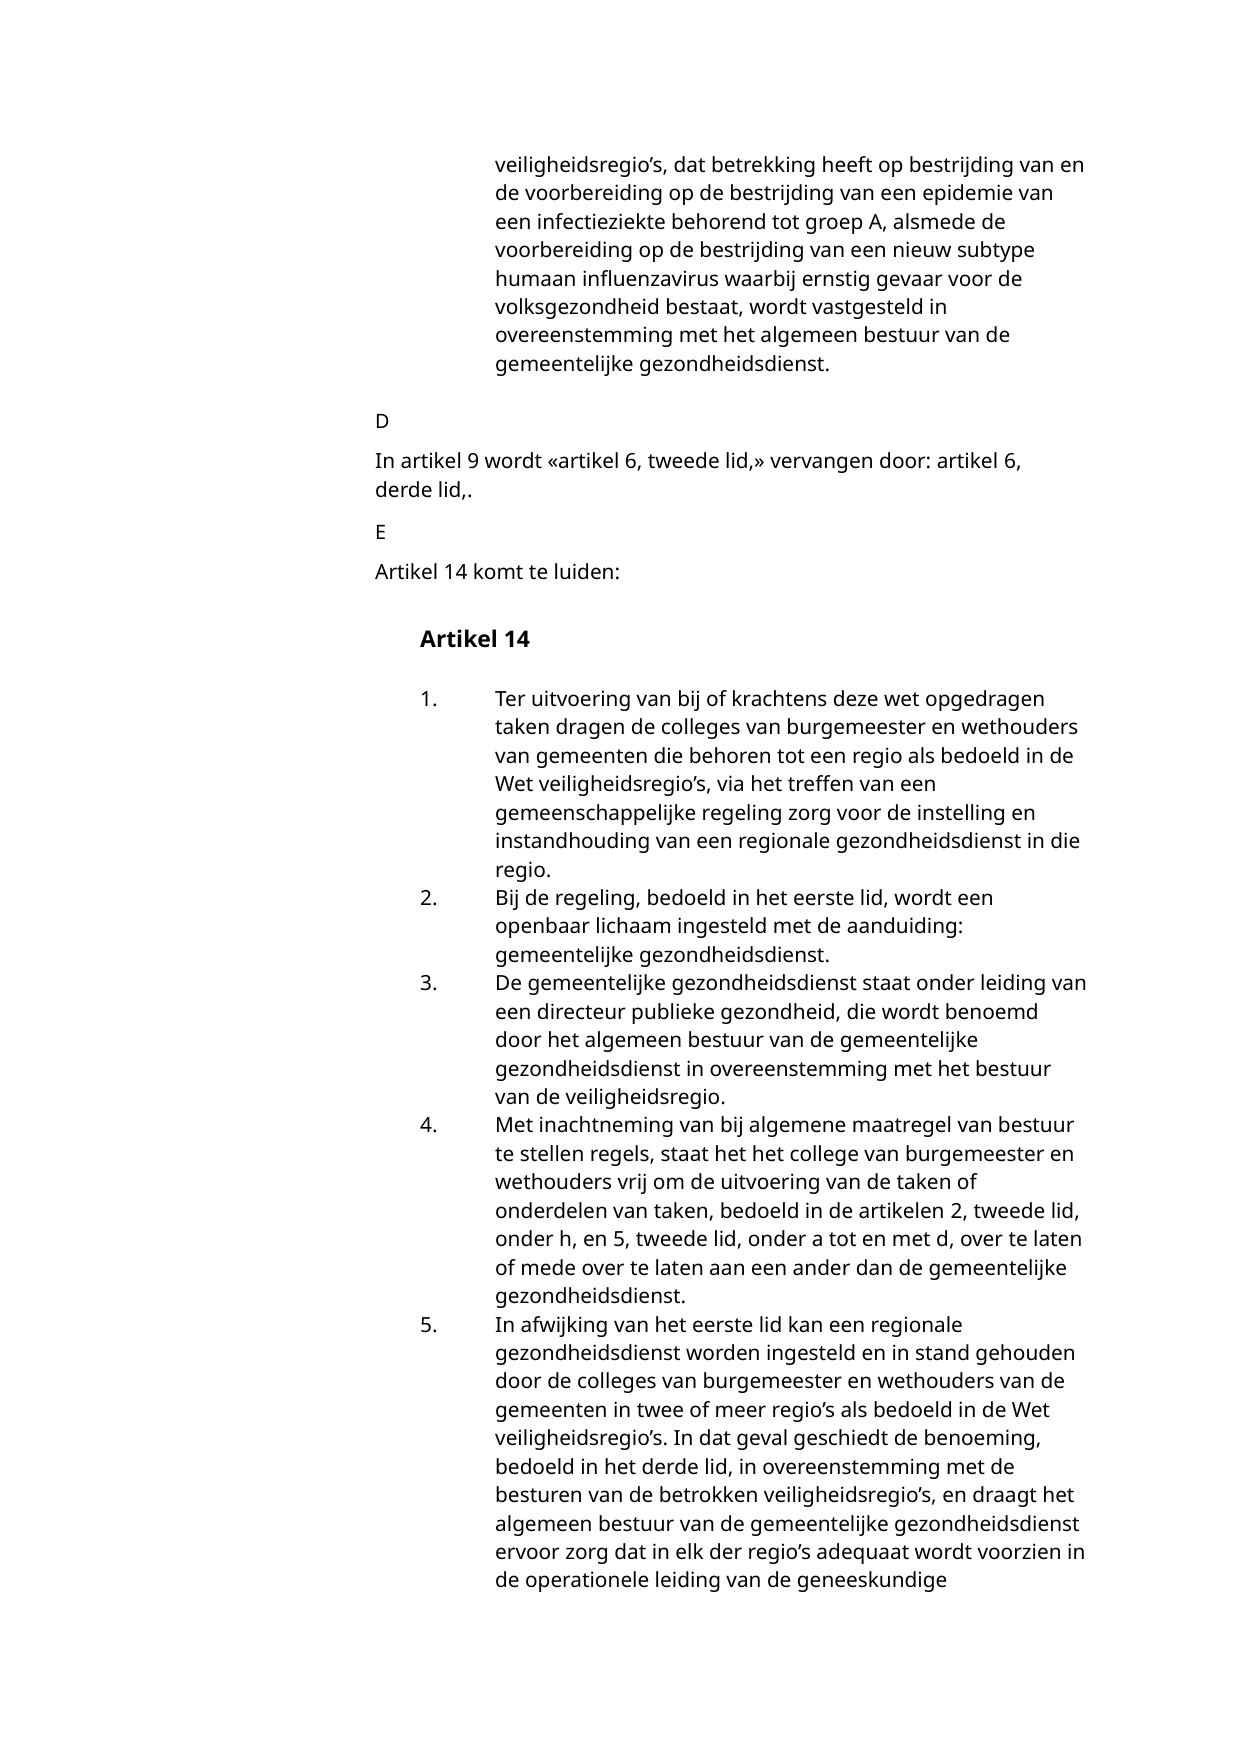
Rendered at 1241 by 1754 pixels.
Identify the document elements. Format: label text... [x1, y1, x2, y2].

text D [375, 407, 1090, 434]
list veiligheidsregio’s, dat betrekking heeft op bestrijding van en de voorbereiding op de bestrijding van een epidemie van een infectieziekte behorend tot groep A, alsmede de voorbereiding op de bestrijding van een nieuw subtype humaan influenzavirus waarbij ernstig gevaar voor de volksgezondheid bestaat, wordt vastgesteld in overeenstemming met het algemeen bestuur van de gemeentelijke gezondheidsdienst. [420, 150, 1090, 377]
list In afwijking van het eerste lid kan een regionale gezondheidsdienst worden ingesteld en in stand gehouden door de colleges van burgemeester en wethouders van de gemeenten in twee of meer regio’s als bedoeld in de Wet veiligheidsregio’s. In dat geval geschiedt de benoeming, bedoeld in het derde lid, in overeenstemming met de besturen van de betrokken veiligheidsregio’s, en draagt het algemeen bestuur van de gemeentelijke gezondheidsdienst ervoor zorg dat in elk der regio’s adequaat wordt voorzien in de operationele leiding van de geneeskundige [420, 1310, 1090, 1594]
list De gemeentelijke gezondheidsdienst staat onder leiding van een directeur publieke gezondheid, die wordt benoemd door het algemeen bestuur van de gemeentelijke gezondheidsdienst in overeenstemming met het bestuur van de veiligheidsregio. [420, 968, 1090, 1111]
text Artikel 14 komt te luiden: [375, 557, 1090, 585]
list Met inachtneming van bij algemene maatregel van bestuur te stellen regels, staat het het college van burgemeester en wethouders vrij om de uitvoering van de taken of onderdelen van taken, bedoeld in de artikelen 2, tweede lid, onder h, en 5, tweede lid, onder a tot en met d, over te laten of mede over te laten aan een ander dan de gemeentelijke gezondheidsdienst. [420, 1111, 1090, 1310]
text In artikel 9 wordt «artikel 6, tweede lid,» vervangen door: artikel 6, derde lid,. [375, 446, 1090, 503]
list Ter uitvoering van bij of krachtens deze wet opgedragen taken dragen de colleges van burgemeester en wethouders van gemeenten die behoren tot een regio als bedoeld in de Wet veiligheidsregio’s, via het treffen van een gemeenschappelijke regeling zorg voor de instelling en instandhouding van een regionale gezondheidsdienst in die regio. [420, 684, 1090, 883]
text E [375, 518, 1090, 545]
list Bij de regeling, bedoeld in het eerste lid, wordt een openbaar lichaam ingesteld met de aanduiding: gemeentelijke gezondheidsdienst. [420, 883, 1090, 968]
subtitle Artikel 14 [420, 623, 1090, 654]
